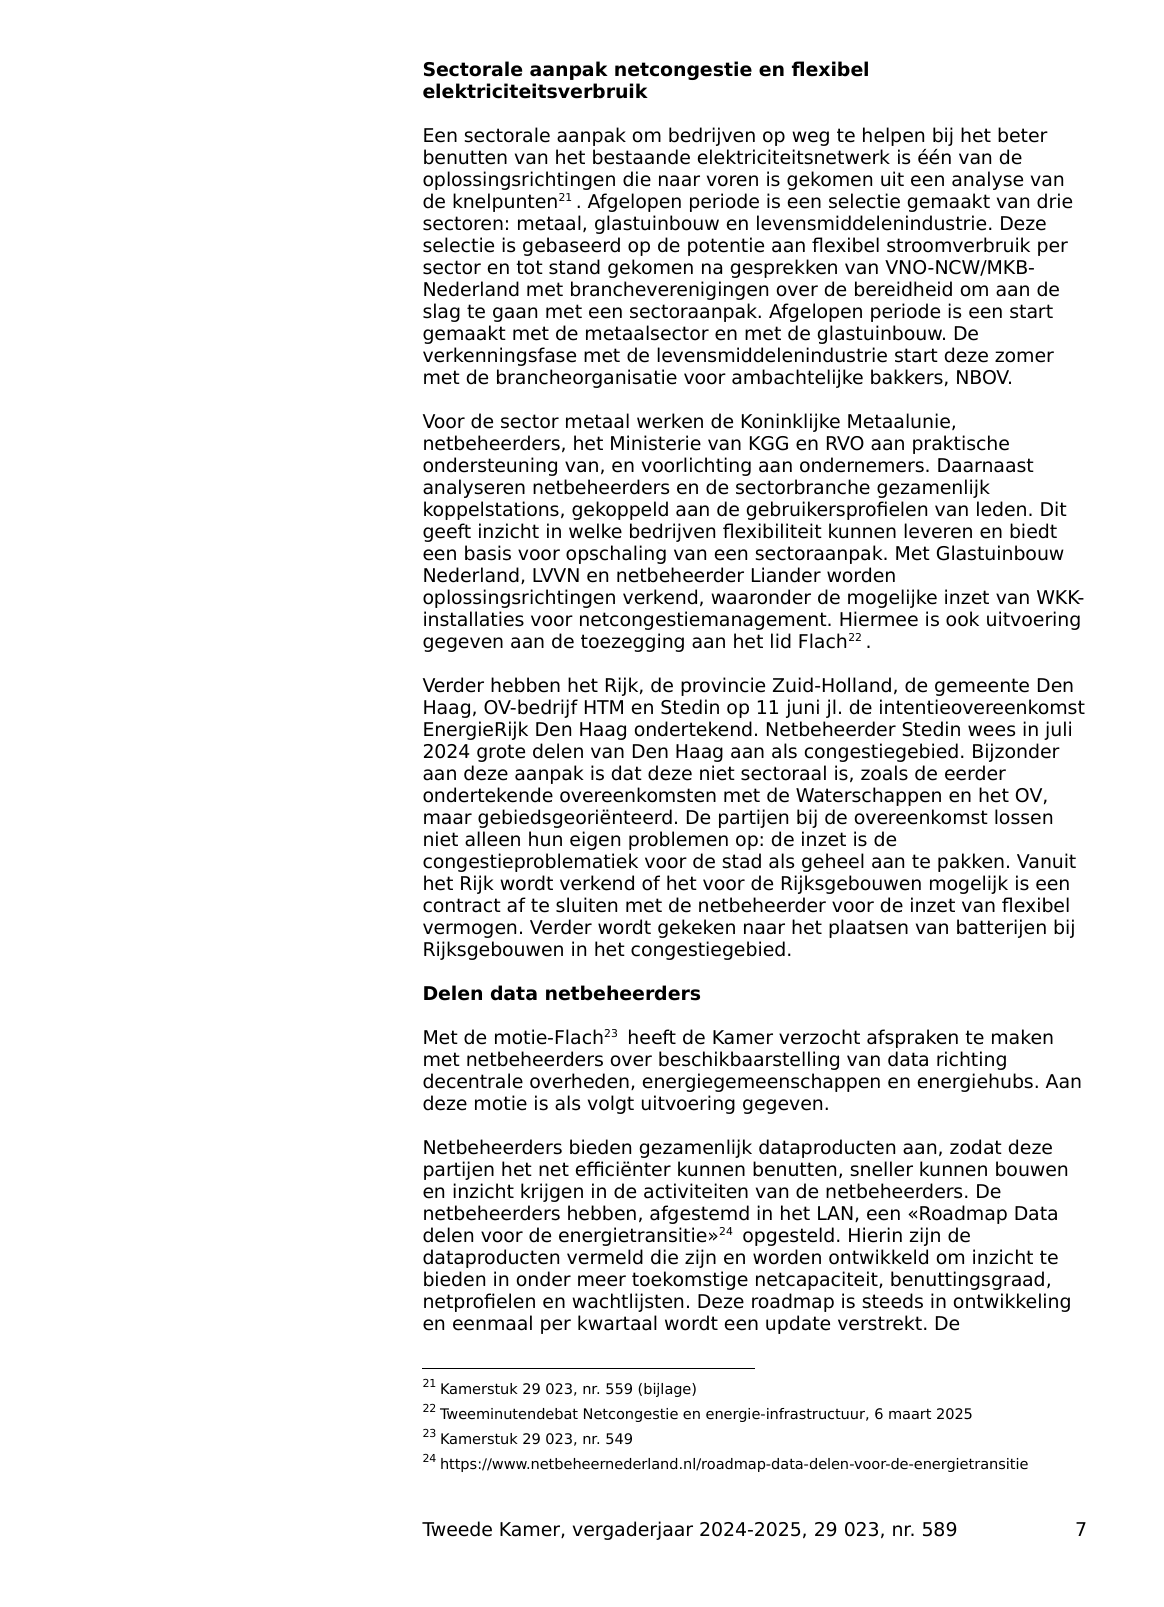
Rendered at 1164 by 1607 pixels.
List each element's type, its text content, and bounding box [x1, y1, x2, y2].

subtitle Delen data netbeheerders [422, 983, 1087, 1005]
subtitle Sectorale aanpak netcongestie en flexibel elektriciteitsverbruik [422, 59, 1087, 103]
text Een sectorale aanpak om bedrijven op weg te helpen bij het beter benutten van het bestaande elektriciteitsnetwerk is één van de oplossingsrichtingen die naar voren is gekomen uit een analyse van de knelpunten. Afgelopen periode is een selectie gemaakt van drie sectoren: metaal, glastuinbouw en levensmiddelenindustrie. Deze selectie is gebaseerd op de potentie aan flexibel stroomverbruik per sector en tot stand gekomen na gesprekken van VNO-NCW/MKB-Nederland met brancheverenigingen over de bereidheid om aan de slag te gaan met een sectoraanpak. Afgelopen periode is een start gemaakt met de metaalsector en met de glastuinbouw. De verkenningsfase met de levensmiddelenindustrie start deze zomer met de brancheorganisatie voor ambachtelijke bakkers, NBOV. [422, 125, 1087, 389]
text Kamerstuk 29 023, nr. 549 [422, 1427, 1087, 1449]
text Kamerstuk 29 023, nr. 559 (bijlage) [422, 1377, 1087, 1399]
text Netbeheerders bieden gezamenlijk dataproducten aan, zodat deze partijen het net efficiënter kunnen benutten, sneller kunnen bouwen en inzicht krijgen in de activiteiten van de netbeheerders. De netbeheerders hebben, afgestemd in het LAN, een «Roadmap Data delen voor de energietransitie» opgesteld. Hierin zijn de dataproducten vermeld die zijn en worden ontwikkeld om inzicht te bieden in onder meer toekomstige netcapaciteit, benuttingsgraad, netprofielen en wachtlijsten. Deze roadmap is steeds in ontwikkeling en eenmaal per kwartaal wordt een update verstrekt. De [422, 1137, 1087, 1335]
text Voor de sector metaal werken de Koninklijke Metaalunie, netbeheerders, het Ministerie van KGG en RVO aan praktische ondersteuning van, en voorlichting aan ondernemers. Daarnaast analyseren netbeheerders en de sectorbranche gezamenlijk koppelstations, gekoppeld aan de gebruikersprofielen van leden. Dit geeft inzicht in welke bedrijven flexibiliteit kunnen leveren en biedt een basis voor opschaling van een sectoraanpak. Met Glastuinbouw Nederland, LVVN en netbeheerder Liander worden oplossingsrichtingen verkend, waaronder de mogelijke inzet van WKK-installaties voor netcongestiemanagement. Hiermee is ook uitvoering gegeven aan de toezegging aan het lid Flach. [422, 411, 1087, 653]
text https://www.netbeheernederland.nl/roadmap-data-delen-voor-de-energietransitie [422, 1452, 1087, 1474]
text Tweeminutendebat Netcongestie en energie-infrastructuur, 6 maart 2025 [422, 1402, 1087, 1424]
text Verder hebben het Rijk, de provincie Zuid-Holland, de gemeente Den Haag, OV-bedrijf HTM en Stedin op 11 juni jl. de intentieovereenkomst EnergieRijk Den Haag ondertekend. Netbeheerder Stedin wees in juli 2024 grote delen van Den Haag aan als congestiegebied. Bijzonder aan deze aanpak is dat deze niet sectoraal is, zoals de eerder ondertekende overeenkomsten met de Waterschappen en het OV, maar gebiedsgeoriënteerd. De partijen bij de overeenkomst lossen niet alleen hun eigen problemen op: de inzet is de congestieproblematiek voor de stad als geheel aan te pakken. Vanuit het Rijk wordt verkend of het voor de Rijksgebouwen mogelijk is een contract af te sluiten met de netbeheerder voor de inzet van flexibel vermogen. Verder wordt gekeken naar het plaatsen van batterijen bij Rijksgebouwen in het congestiegebied. [422, 675, 1087, 961]
text Met de motie-Flach heeft de Kamer verzocht afspraken te maken met netbeheerders over beschikbaarstelling van data richting decentrale overheden, energiegemeenschappen en energiehubs. Aan deze motie is als volgt uitvoering gegeven. [422, 1027, 1087, 1115]
